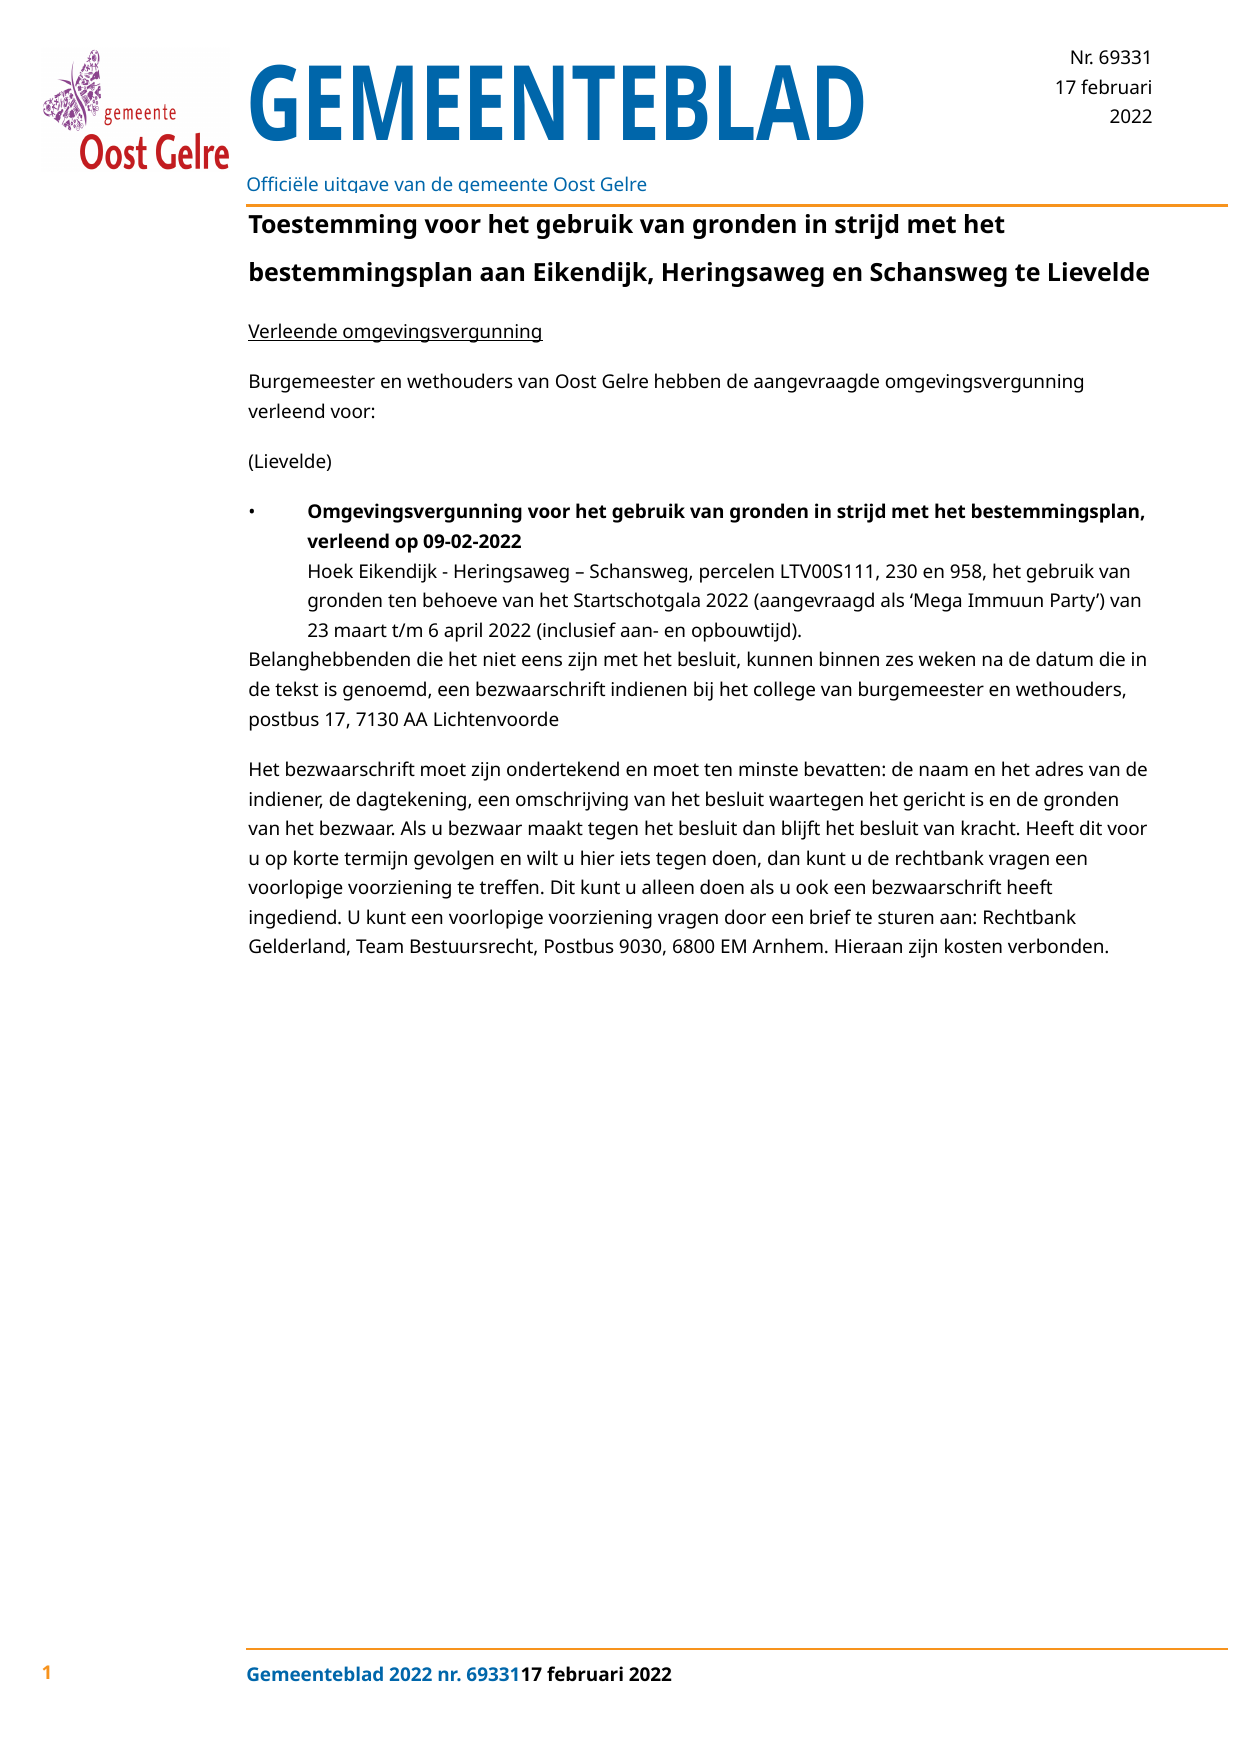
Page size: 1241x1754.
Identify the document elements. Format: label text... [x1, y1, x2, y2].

list Hoek Eikendijk - Heringsaweg – Schansweg, percelen LTV00S111, 230 en 958, het gebruik van gronden ten behoeve van het Startschotgala 2022 (aangevraagd als ‘Mega Immuun Party’) van 23 maart t/m 6 april 2022 (inclusief aan- en opbouwtijd). [248, 558, 1152, 643]
text Belanghebbenden die het niet eens zijn met het besluit, kunnen binnen zes weken na de datum die in de tekst is genoemd, een bezwaarschrift indienen bij het college van burgemeester en wethouders, postbus 17, 7130 AA Lichtenvoorde [248, 647, 1152, 732]
text Toestemming voor het gebruik van gronden in strijd met het bestemmingsplan aan Eikendijk, Heringsaweg en Schansweg te Lievelde [248, 207, 1152, 288]
text Verleende omgevingsvergunning [248, 318, 1152, 344]
text (Lievelde) [248, 448, 1152, 474]
picture [41, 47, 231, 172]
text Burgemeester en wethouders van Oost Gelre hebben de aangevraagde omgevingsvergunning verleend voor: [248, 368, 1152, 424]
list Omgevingsvergunning voor het gebruik van gronden in strijd met het bestemmingsplan, verleend op 09-02-2022 [248, 499, 1152, 554]
text Het bezwaarschrift moet zijn ondertekend en moet ten minste bevatten: de naam en het adres van de indiener, de dagtekening, een omschrijving van het besluit waartegen het gericht is en de gronden van het bezwaar. Als u bezwaar maakt tegen het besluit dan blijft het besluit van kracht. Heeft dit voor u op korte termijn gevolgen en wilt u hier iets tegen doen, dan kunt u de rechtbank vragen een voorlopige voorziening te treffen. Dit kunt u alleen doen als u ook een bezwaarschrift heeft ingediend. U kunt een voorlopige voorziening vragen door een brief te sturen aan: Rechtbank Gelderland, Team Bestuursrecht, Postbus 9030, 6800 EM Arnhem. Hieraan zijn kosten verbonden. [248, 756, 1152, 959]
